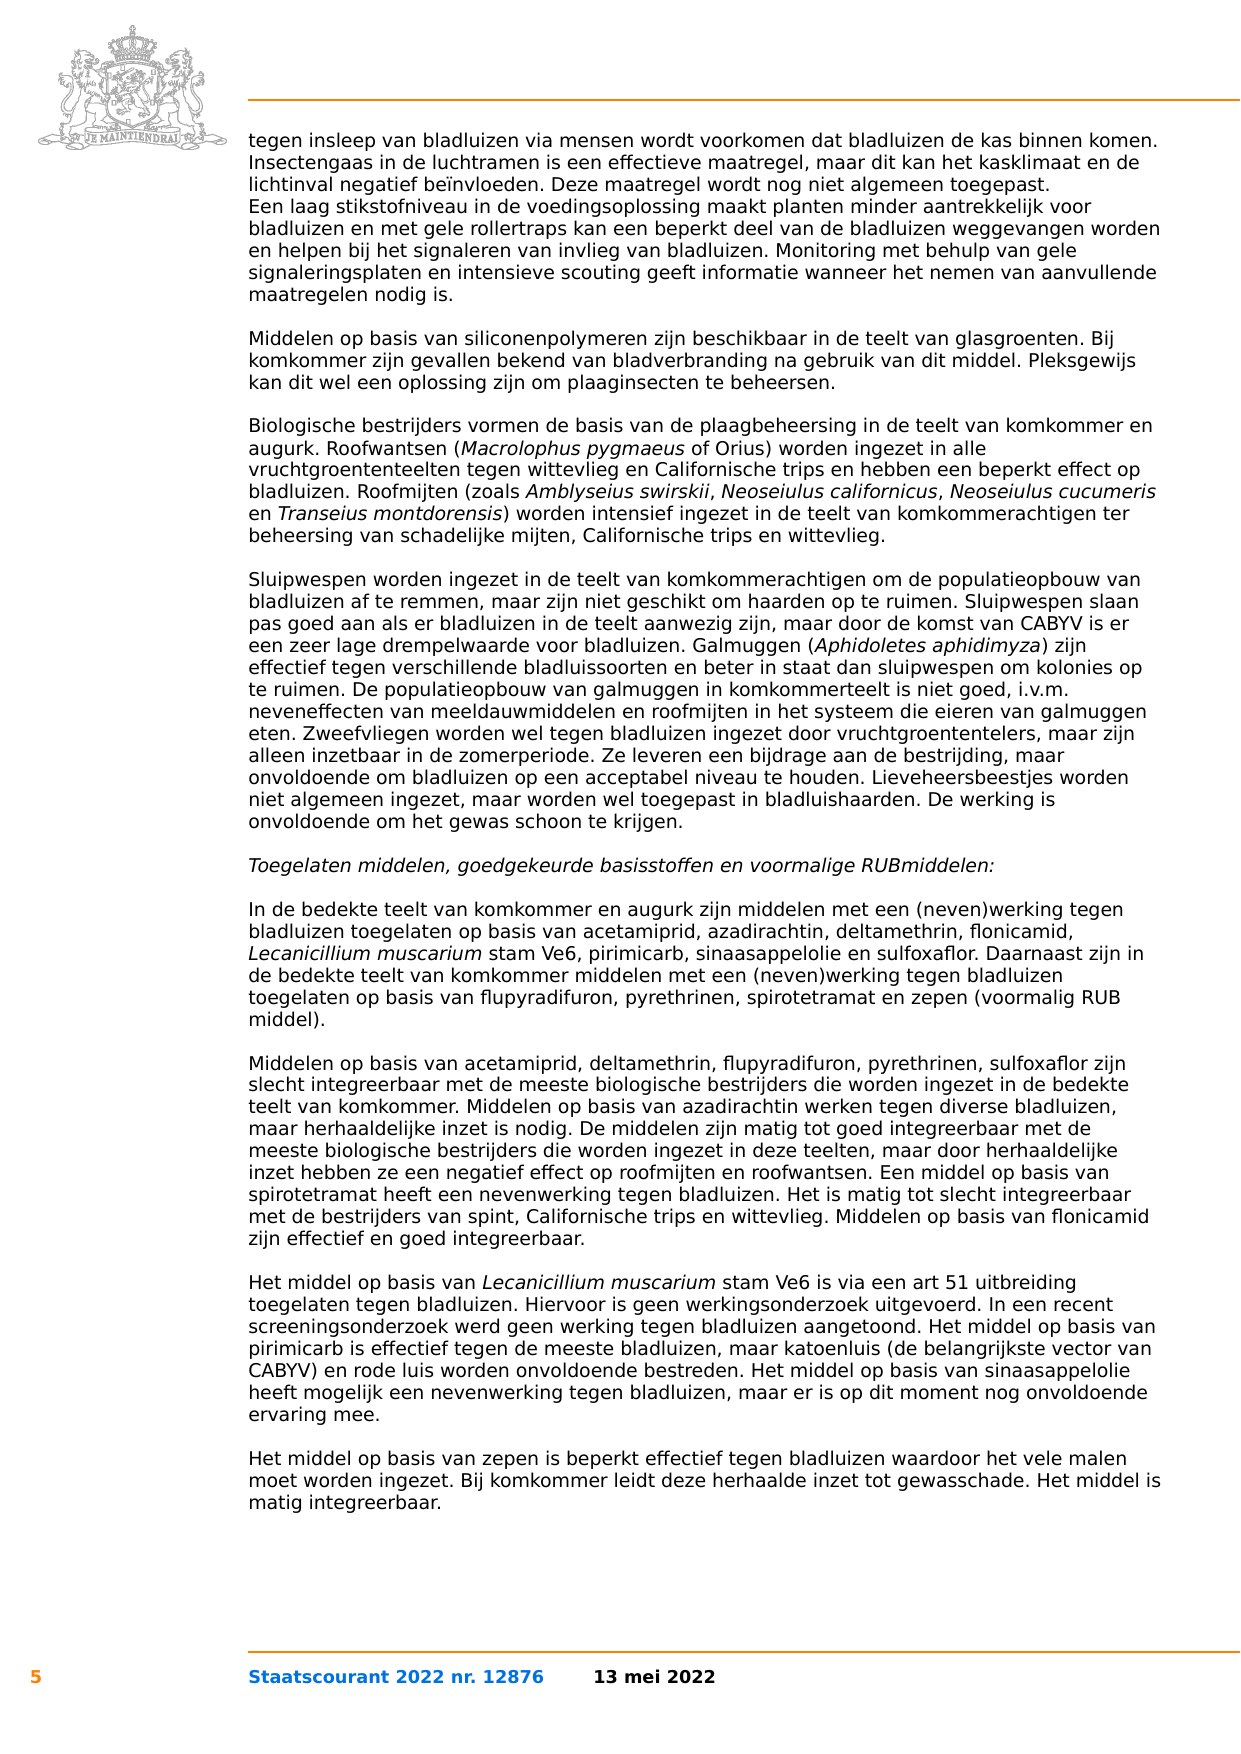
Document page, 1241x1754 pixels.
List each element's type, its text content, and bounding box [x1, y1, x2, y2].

text Sluipwespen worden ingezet in de teelt van komkommerachtigen om de populatieopbouw van bladluizen af te remmen, maar zijn niet geschikt om haarden op te ruimen. Sluipwespen slaan pas goed aan als er bladluizen in de teelt aanwezig zijn, maar door de komst van CABYV is er een zeer lage drempelwaarde voor bladluizen. Galmuggen (Aphidoletes aphidimyza) zijn effectief tegen verschillende bladluissoorten en beter in staat dan sluipwespen om kolonies op te ruimen. De populatieopbouw van galmuggen in komkommerteelt is niet goed, i.v.m. neveneffecten van meeldauwmiddelen en roofmijten in het systeem die eieren van galmuggen eten. Zweefvliegen worden wel tegen bladluizen ingezet door vruchtgroententelers, maar zijn alleen inzetbaar in de zomerperiode. Ze leveren een bijdrage aan de bestrijding, maar onvoldoende om bladluizen op een acceptabel niveau te houden. Lieveheersbeestjes worden niet algemeen ingezet, maar worden wel toegepast in bladluishaarden. De werking is onvoldoende om het gewas schoon te krijgen. [248, 569, 1163, 833]
text Middelen op basis van acetamiprid, deltamethrin, flupyradifuron, pyrethrinen, sulfoxaflor zijn slecht integreerbaar met de meeste biologische bestrijders die worden ingezet in de bedekte teelt van komkommer. Middelen op basis van azadirachtin werken tegen diverse bladluizen, maar herhaaldelijke inzet is nodig. De middelen zijn matig tot goed integreerbaar met de meeste biologische bestrijders die worden ingezet in deze teelten, maar door herhaaldelijke inzet hebben ze een negatief effect op roofmijten en roofwantsen. Een middel op basis van spirotetramat heeft een nevenwerking tegen bladluizen. Het is matig tot slecht integreerbaar met de bestrijders van spint, Californische trips en wittevlieg. Middelen op basis van flonicamid zijn effectief en goed integreerbaar. [248, 1052, 1163, 1250]
text tegen insleep van bladluizen via mensen wordt voorkomen dat bladluizen de kas binnen komen. Insectengaas in de luchtramen is een effectieve maatregel, maar dit kan het kasklimaat en de lichtinval negatief beïnvloeden. Deze maatregel wordt nog niet algemeen toegepast. [248, 130, 1163, 196]
text Een laag stikstofniveau in de voedingsoplossing maakt planten minder aantrekkelijk voor bladluizen en met gele rollertraps kan een beperkt deel van de bladluizen weggevangen worden en helpen bij het signaleren van invlieg van bladluizen. Monitoring met behulp van gele signaleringsplaten en intensieve scouting geeft informatie wanneer het nemen van aanvullende maatregelen nodig is. [248, 196, 1163, 306]
text Middelen op basis van siliconenpolymeren zijn beschikbaar in de teelt van glasgroenten. Bij komkommer zijn gevallen bekend van bladverbranding na gebruik van dit middel. Pleksgewijs kan dit wel een oplossing zijn om plaaginsecten te beheersen. [248, 328, 1163, 393]
subtitle Toegelaten middelen, goedgekeurde basisstoffen en voormalige RUBmiddelen: [248, 855, 1163, 877]
picture [38, 25, 227, 150]
text Het middel op basis van Lecanicillium muscarium stam Ve6 is via een art 51 uitbreiding toegelaten tegen bladluizen. Hiervoor is geen werkingsonderzoek uitgevoerd. In een recent screeningsonderzoek werd geen werking tegen bladluizen aangetoond. Het middel op basis van pirimicarb is effectief tegen de meeste bladluizen, maar katoenluis (de belangrijkste vector van CABYV) en rode luis worden onvoldoende bestreden. Het middel op basis van sinaasappelolie heeft mogelijk een nevenwerking tegen bladluizen, maar er is op dit moment nog onvoldoende ervaring mee. [248, 1272, 1163, 1426]
text In de bedekte teelt van komkommer en augurk zijn middelen met een (neven)werking tegen bladluizen toegelaten op basis van acetamiprid, azadirachtin, deltamethrin, flonicamid, Lecanicillium muscarium stam Ve6, pirimicarb, sinaasappelolie en sulfoxaflor. Daarnaast zijn in de bedekte teelt van komkommer middelen met een (neven)werking tegen bladluizen toegelaten op basis van flupyradifuron, pyrethrinen, spirotetramat en zepen (voormalig RUB middel). [248, 899, 1163, 1031]
text Het middel op basis van zepen is beperkt effectief tegen bladluizen waardoor het vele malen moet worden ingezet. Bij komkommer leidt deze herhaalde inzet tot gewasschade. Het middel is matig integreerbaar. [248, 1448, 1163, 1514]
text Biologische bestrijders vormen de basis van de plaagbeheersing in de teelt van komkommer en augurk. Roofwantsen (Macrolophus pygmaeus of Orius) worden ingezet in alle vruchtgroententeelten tegen wittevlieg en Californische trips en hebben een beperkt effect op bladluizen. Roofmijten (zoals Amblyseius swirskii, Neoseiulus californicus, Neoseiulus cucumeris en Transeius montdorensis) worden intensief ingezet in de teelt van komkommerachtigen ter beheersing van schadelijke mijten, Californische trips en wittevlieg. [248, 415, 1163, 547]
